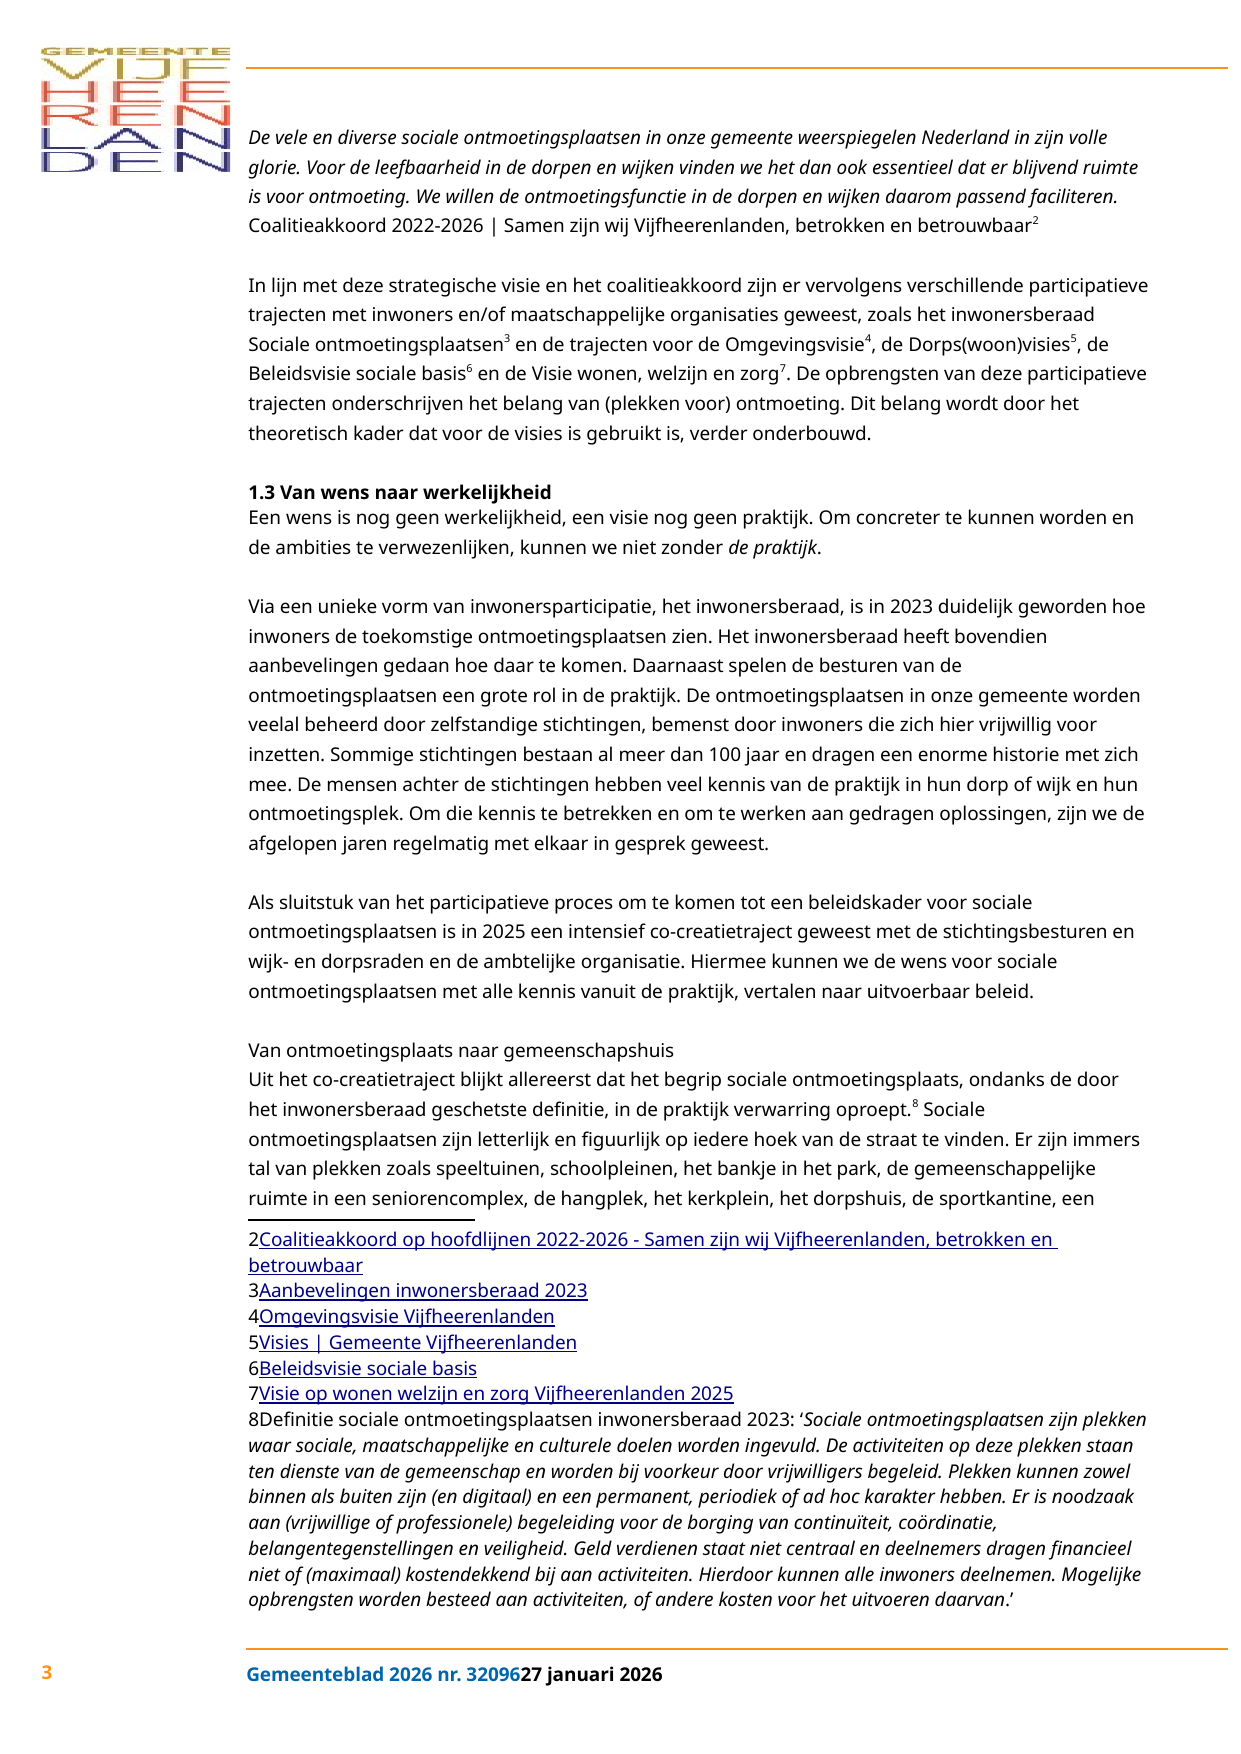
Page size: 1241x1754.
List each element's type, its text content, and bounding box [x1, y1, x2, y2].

text 1.3 Van wens naar werkelijkheid [248, 479, 1152, 504]
text Omgevingsvisie Vijfheerenlanden [248, 1303, 1152, 1329]
text In lijn met deze strategische visie en het coalitieakkoord zijn er vervolgens verschillende participatieve trajecten met inwoners en/of maatschappelijke organisaties geweest, zoals het inwonersberaad Sociale ontmoetingsplaatsen en de trajecten voor de Omgevingsvisie, de Dorps(woon)visies, de Beleidsvisie sociale basis en de Visie wonen, welzijn en zorg. De opbrengsten van deze participatieve trajecten onderschrijven het belang van (plekken voor) ontmoeting. Dit belang wordt door het theoretisch kader dat voor de visies is gebruikt is, verder onderbouwd. [248, 272, 1152, 445]
text Uit het co-creatietraject blijkt allereerst dat het begrip sociale ontmoetingsplaats, ondanks de door het inwonersberaad geschetste definitie, in de praktijk verwarring oproept. Sociale ontmoetingsplaatsen zijn letterlijk en figuurlijk op iedere hoek van de straat te vinden. Er zijn immers tal van plekken zoals speeltuinen, schoolpleinen, het bankje in het park, de gemeenschappelijke ruimte in een seniorencomplex, de hangplek, het kerkplein, het dorpshuis, de sportkantine, een [248, 1067, 1152, 1211]
text Aanbevelingen inwonersberaad 2023 [248, 1278, 1152, 1303]
text Definitie sociale ontmoetingsplaatsen inwonersberaad 2023: ‘Sociale ontmoetingsplaatsen zijn plekken waar sociale, maatschappelijke en culturele doelen worden ingevuld. De activiteiten op deze plekken staan ten dienste van de gemeenschap en worden bij voorkeur door vrijwilligers begeleid. Plekken kunnen zowel binnen als buiten zijn (en digitaal) en een permanent, periodiek of ad hoc karakter hebben. Er is noodzaak aan (vrijwillige of professionele) begeleiding voor de borging van continuïteit, coördinatie, belangentegenstellingen en veiligheid. Geld verdienen staat niet centraal en deelnemers dragen financieel niet of (maximaal) kostendekkend bij aan activiteiten. Hierdoor kunnen alle inwoners deelnemen. Mogelijke opbrengsten worden besteed aan activiteiten, of andere kosten voor het uitvoeren daarvan.’ [248, 1406, 1152, 1612]
text Als sluitstuk van het participatieve proces om te komen tot een beleidskader voor sociale ontmoetingsplaatsen is in 2025 een intensief co-creatietraject geweest met de stichtingsbesturen en wijk- en dorpsraden en de ambtelijke organisatie. Hiermee kunnen we de wens voor sociale ontmoetingsplaatsen met alle kennis vanuit de praktijk, vertalen naar uitvoerbaar beleid. [248, 889, 1152, 1004]
text Coalitieakkoord 2022-2026 | Samen zijn wij Vijfheerenlanden, betrokken en betrouwbaar [248, 213, 1152, 238]
text Beleidsvisie sociale basis [248, 1355, 1152, 1381]
picture [41, 47, 231, 172]
text Visie op wonen welzijn en zorg Vijfheerenlanden 2025 [248, 1381, 1152, 1406]
text Een wens is nog geen werkelijkheid, een visie nog geen praktijk. Om concreter te kunnen worden en de ambities te verwezenlijken, kunnen we niet zonder de praktijk. [248, 504, 1152, 560]
text Van ontmoetingsplaats naar gemeenschapshuis [248, 1037, 1152, 1063]
text Coalitieakkoord op hoofdlijnen 2022-2026 - Samen zijn wij Vijfheerenlanden, betrokken en betrouwbaar [248, 1226, 1152, 1278]
text Via een unieke vorm van inwonersparticipatie, het inwonersberaad, is in 2023 duidelijk geworden hoe inwoners de toekomstige ontmoetingsplaatsen zien. Het inwonersberaad heeft bovendien aanbevelingen gedaan hoe daar te komen. Daarnaast spelen de besturen van de ontmoetingsplaatsen een grote rol in de praktijk. De ontmoetingsplaatsen in onze gemeente worden veelal beheerd door zelfstandige stichtingen, bemenst door inwoners die zich hier vrijwillig voor inzetten. Sommige stichtingen bestaan al meer dan 100 jaar en dragen een enorme historie met zich mee. De mensen achter de stichtingen hebben veel kennis van de praktijk in hun dorp of wijk en hun ontmoetingsplek. Om die kennis te betrekken en om te werken aan gedragen oplossingen, zijn we de afgelopen jaren regelmatig met elkaar in gesprek geweest. [248, 593, 1152, 856]
text Visies | Gemeente Vijfheerenlanden [248, 1329, 1152, 1355]
table_header De vele en diverse sociale ontmoetingsplaatsen in onze gemeente weerspiegelen Nederland in zijn volle glorie. Voor de leefbaarheid in de dorpen en wijken vinden we het dan ook essentieel dat er blijvend ruimte is voor ontmoeting. We willen de ontmoetingsfunctie in de dorpen en wijken daarom passend faciliteren. [248, 125, 1152, 209]
